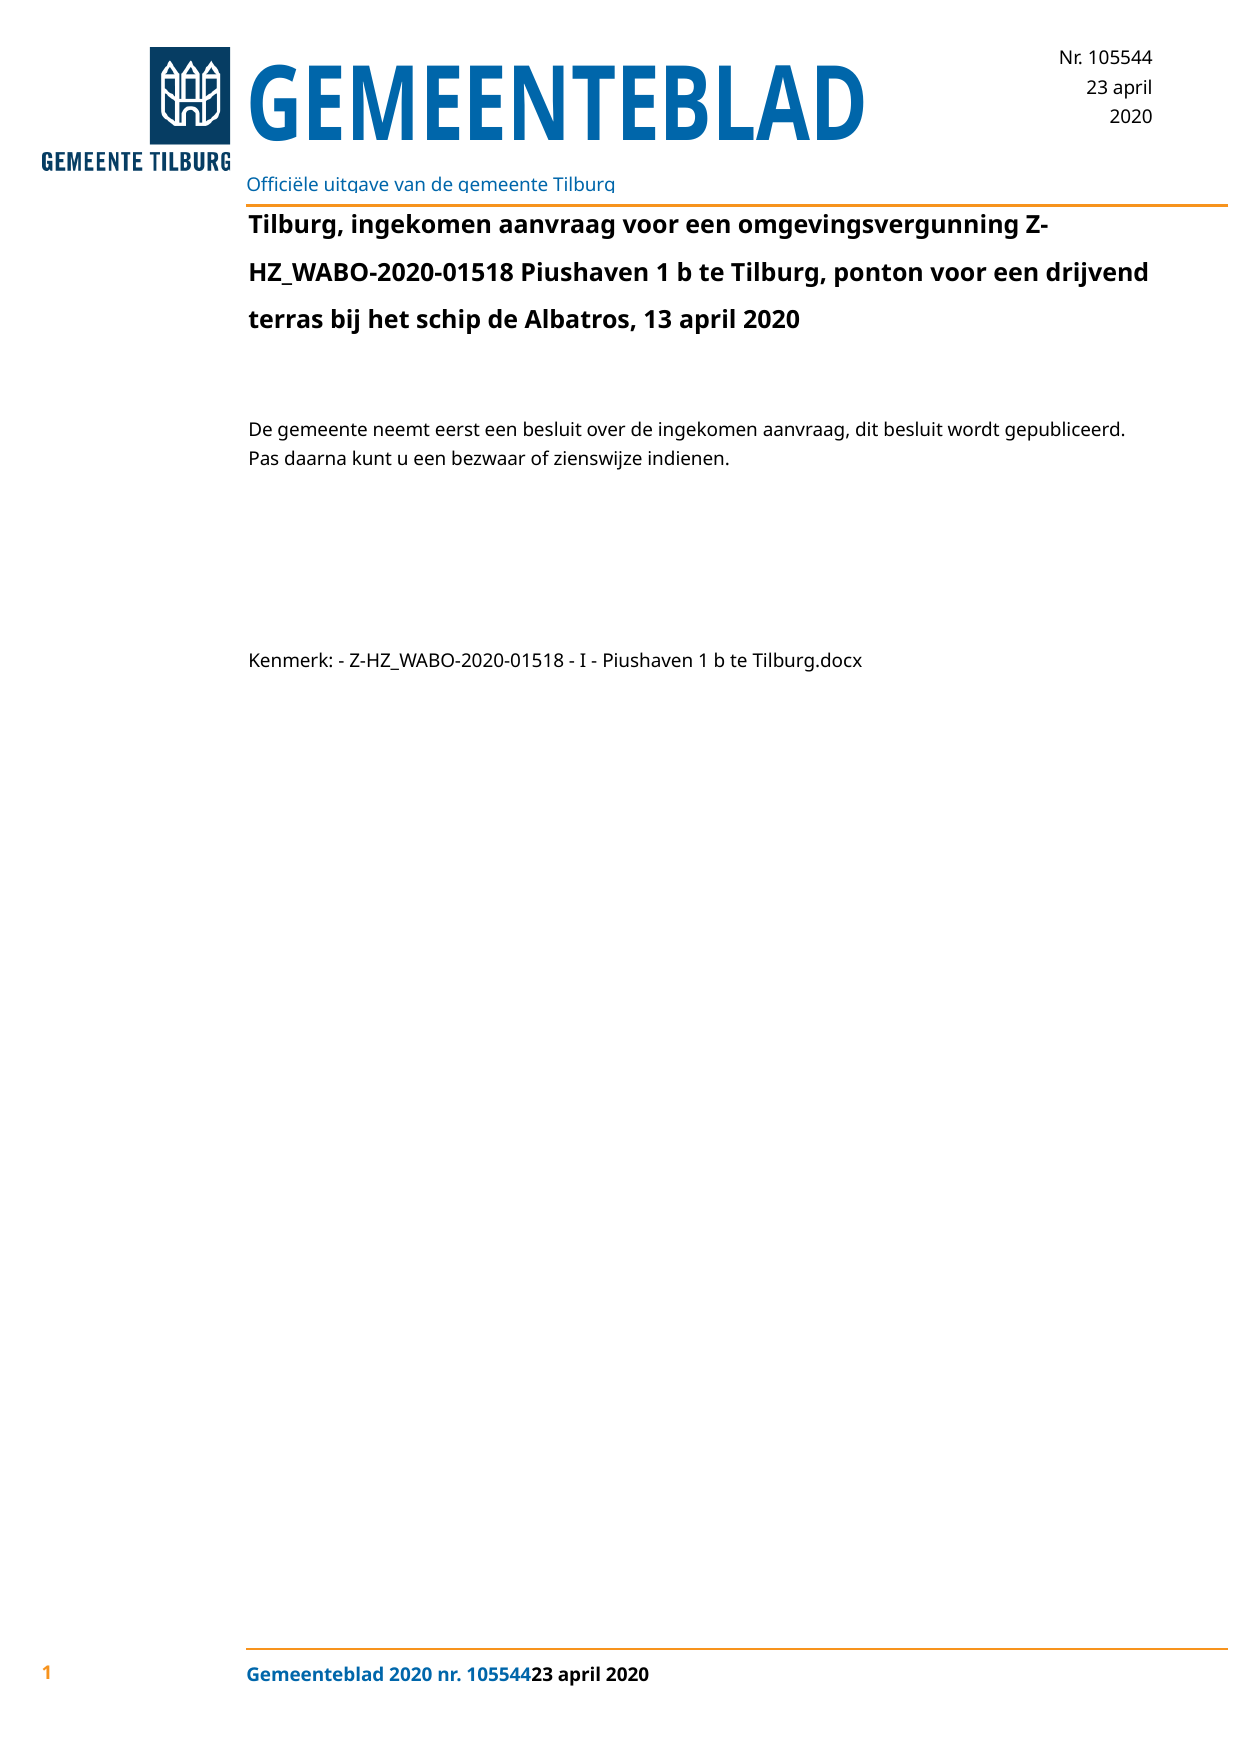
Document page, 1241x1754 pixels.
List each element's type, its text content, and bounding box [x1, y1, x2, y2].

picture [41, 47, 231, 172]
text De gemeente neemt eerst een besluit over de ingekomen aanvraag, dit besluit wordt gepubliceerd. Pas daarna kunt u een bezwaar of zienswijze indienen. [248, 416, 1152, 471]
text Kenmerk: - Z-HZ_WABO-2020-01518 - I - Piushaven 1 b te Tilburg.docx [248, 647, 1152, 673]
text Tilburg, ingekomen aanvraag voor een omgevingsvergunning Z-HZ_WABO-2020-01518 Piushaven 1 b te Tilburg, ponton voor een drijvend terras bij het schip de Albatros, 13 april 2020 [248, 207, 1152, 336]
